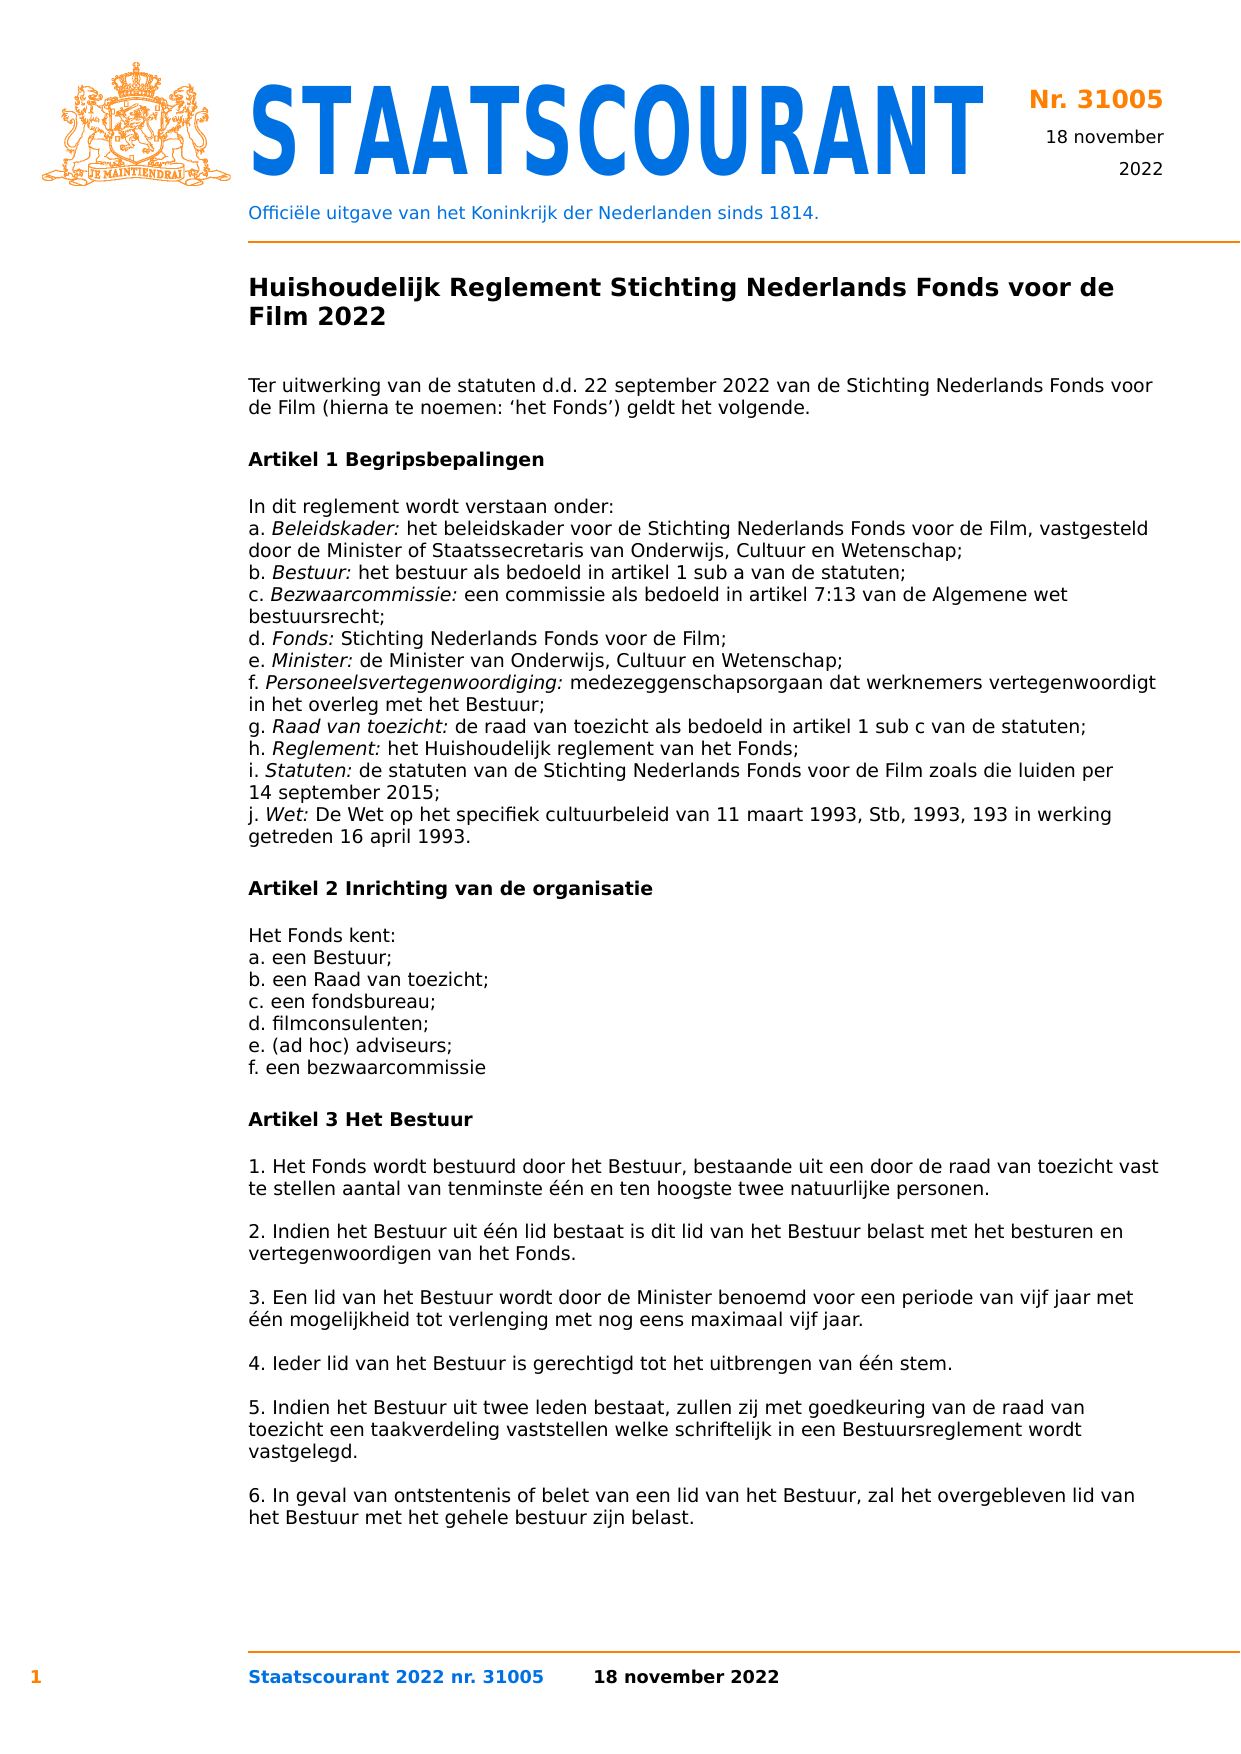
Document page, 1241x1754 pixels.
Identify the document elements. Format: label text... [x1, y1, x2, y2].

text f. Personeelsvertegenwoordiging: medezeggenschapsorgaan dat werknemers vertegenwoordigt in het overleg met het Bestuur; [248, 672, 1163, 716]
text 3. Een lid van het Bestuur wordt door de Minister benoemd voor een periode van vijf jaar met één mogelijkheid tot verlenging met nog eens maximaal vijf jaar. [248, 1287, 1163, 1331]
table_cell 2022 [998, 153, 1240, 203]
text 2. Indien het Bestuur uit één lid bestaat is dit lid van het Bestuur belast met het besturen en vertegenwoordigen van het Fonds. [248, 1221, 1163, 1265]
text b. Bestuur: het bestuur als bedoeld in artikel 1 sub a van de statuten; [248, 562, 1163, 584]
text j. Wet: De Wet op het specifiek cultuurbeleid van 11 maart 1993, Stb, 1993, 193 in werking getreden 16 april 1993. [248, 804, 1163, 848]
text Het Fonds kent: [248, 925, 1163, 947]
text d. Fonds: Stichting Nederlands Fonds voor de Film; [248, 628, 1163, 650]
text f. een bezwaarcommissie [248, 1057, 1163, 1078]
text h. Reglement: het Huishoudelijk reglement van het Fonds; [248, 738, 1163, 760]
text 4. Ieder lid van het Bestuur is gerechtigd tot het uitbrengen van één stem. [248, 1353, 1163, 1375]
text In dit reglement wordt verstaan onder: [248, 496, 1163, 518]
subtitle Huishoudelijk Reglement Stichting Nederlands Fonds voor de Film 2022 [248, 273, 1163, 331]
text e. (ad hoc) adviseurs; [248, 1034, 1163, 1057]
text a. Beleidskader: het beleidskader voor de Stichting Nederlands Fonds voor de Film, vastgesteld door de Minister of Staatssecretaris van Onderwijs, Cultuur en Wetenschap; [248, 518, 1163, 562]
text Ter uitwerking van de statuten d.d. 22 september 2022 van de Stichting Nederlands Fonds voor de Film (hierna te noemen: ‘het Fonds’) geldt het volgende. [248, 375, 1163, 419]
text a. een Bestuur; [248, 947, 1163, 969]
table_cell Officiële uitgave van het Koninkrijk der Nederlanden sinds 1814. [248, 203, 1240, 241]
table_header [25, 62, 248, 241]
text d. filmconsulenten; [248, 1013, 1163, 1034]
text e. Minister: de Minister van Onderwijs, Cultuur en Wetenschap; [248, 650, 1163, 672]
subtitle Artikel 1 Begripsbepalingen [248, 449, 1163, 471]
text g. Raad van toezicht: de raad van toezicht als bedoeld in artikel 1 sub c van de statuten; [248, 716, 1163, 738]
text 6. In geval van ontstentenis of belet van een lid van het Bestuur, zal het overgebleven lid van het Bestuur met het gehele bestuur zijn belast. [248, 1485, 1163, 1529]
text 1. Het Fonds wordt bestuurd door het Bestuur, bestaande uit een door de raad van toezicht vast te stellen aantal van tenminste één en ten hoogste twee natuurlijke personen. [248, 1156, 1163, 1199]
table_header STAATSCOURANT [248, 62, 998, 203]
table_cell 18 november [998, 121, 1240, 153]
text c. een fondsbureau; [248, 991, 1163, 1013]
subtitle Artikel 2 Inrichting van de organisatie [248, 878, 1163, 900]
text b. een Raad van toezicht; [248, 969, 1163, 991]
text 5. Indien het Bestuur uit twee leden bestaat, zullen zij met goedkeuring van de raad van toezicht een taakverdeling vaststellen welke schriftelijk in een Bestuursreglement wordt vastgelegd. [248, 1397, 1163, 1463]
picture [41, 62, 231, 186]
subtitle Artikel 3 Het Bestuur [248, 1108, 1163, 1131]
text c. Bezwaarcommissie: een commissie als bedoeld in artikel 7:13 van de Algemene wet bestuursrecht; [248, 584, 1163, 628]
text i. Statuten: de statuten van de Stichting Nederlands Fonds voor de Film zoals die luiden per 14 september 2015; [248, 760, 1163, 804]
table_header Nr. 31005 [998, 62, 1240, 121]
